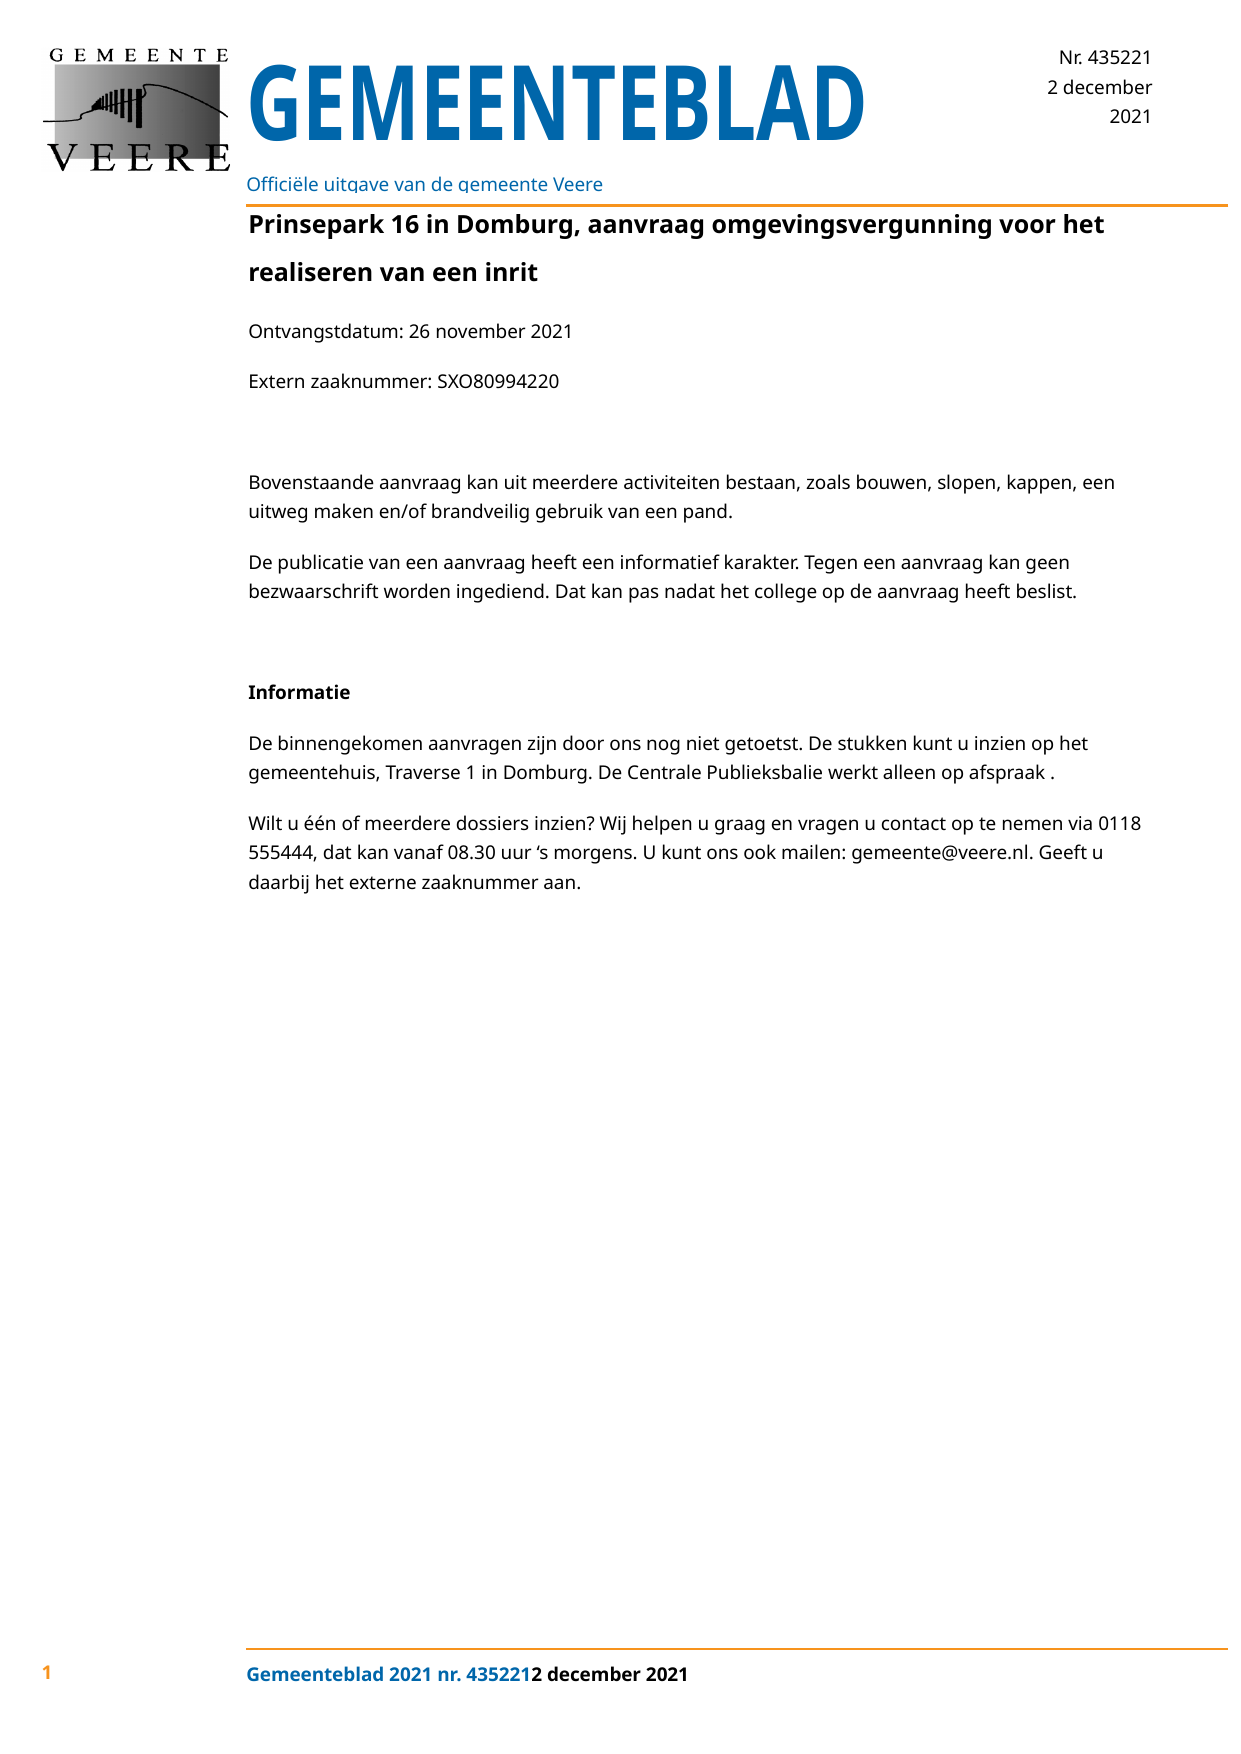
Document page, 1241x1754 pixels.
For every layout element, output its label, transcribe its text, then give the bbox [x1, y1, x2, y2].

text De binnengekomen aanvragen zijn door ons nog niet getoetst. De stukken kunt u inzien op het gemeentehuis, Traverse 1 in Domburg. De Centrale Publieksbalie werkt alleen op afspraak . [248, 730, 1152, 785]
text Bovenstaande aanvraag kan uit meerdere activiteiten bestaan, zoals bouwen, slopen, kappen, een uitweg maken en/of brandveilig gebruik van een pand. [248, 469, 1152, 524]
text Wilt u één of meerdere dossiers inzien? Wij helpen u graag en vragen u contact op te nemen via 0118 555444, dat kan vanaf 08.30 uur ‘s morgens. U kunt ons ook mailen: gemeente@veere.nl. Geeft u daarbij het externe zaaknummer aan. [248, 810, 1152, 895]
text Ontvangstdatum: 26 november 2021 [248, 318, 1152, 344]
picture [41, 47, 231, 172]
text Prinsepark 16 in Domburg, aanvraag omgevingsvergunning voor het realiseren van een inrit [248, 207, 1152, 288]
text De publicatie van een aanvraag heeft een informatief karakter. Tegen een aanvraag kan geen bezwaarschrift worden ingediend. Dat kan pas nadat het college op de aanvraag heeft beslist. [248, 549, 1152, 604]
text Informatie [248, 679, 1152, 705]
text Extern zaaknummer: SXO80994220 [248, 368, 1152, 394]
